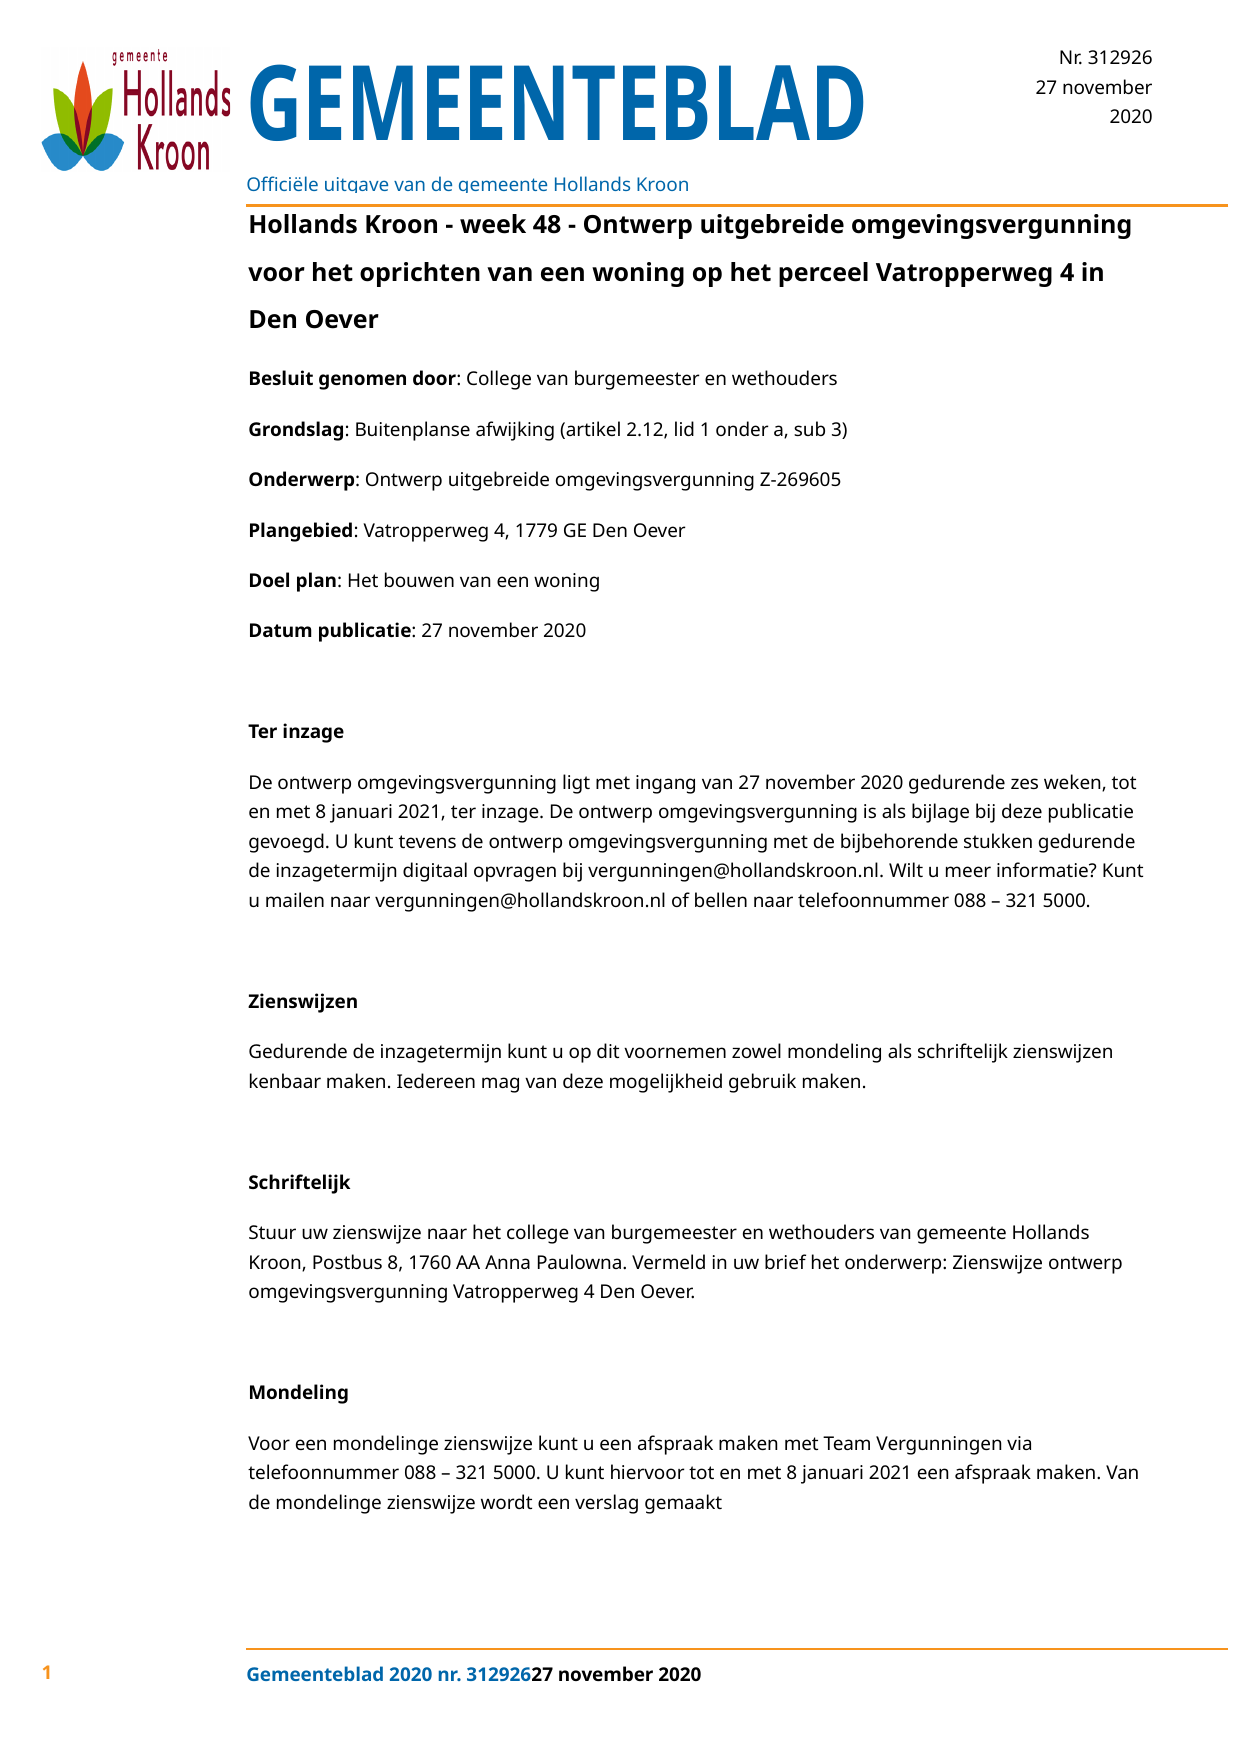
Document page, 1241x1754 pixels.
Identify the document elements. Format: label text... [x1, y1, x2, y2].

text Besluit genomen door: College van burgemeester en wethouders [248, 366, 1152, 391]
text Hollands Kroon - week 48 - Ontwerp uitgebreide omgevingsvergunning voor het oprichten van een woning op het perceel Vatropperweg 4 in Den Oever [248, 207, 1152, 336]
text Gedurende de inzagetermijn kunt u op dit voornemen zowel mondeling als schriftelijk zienswijzen kenbaar maken. Iedereen mag van deze mogelijkheid gebruik maken. [248, 1038, 1152, 1094]
text Grondslag: Buitenplanse afwijking (artikel 2.12, lid 1 onder a, sub 3) [248, 416, 1152, 442]
text Mondeling [248, 1379, 1152, 1405]
text De ontwerp omgevingsvergunning ligt met ingang van 27 november 2020 gedurende zes weken, tot en met 8 januari 2021, ter inzage. De ontwerp omgevingsvergunning is als bijlage bij deze publicatie gevoegd. U kunt tevens de ontwerp omgevingsvergunning met de bijbehorende stukken gedurende de inzagetermijn digitaal opvragen bij vergunningen@hollandskroon.nl. Wilt u meer informatie? Kunt u mailen naar vergunningen@hollandskroon.nl of bellen naar telefoonnummer 088 – 321 5000. [248, 769, 1152, 913]
text Schriftelijk [248, 1169, 1152, 1194]
text Doel plan: Het bouwen van een woning [248, 567, 1152, 593]
text Ter inzage [248, 718, 1152, 744]
text Zienswijzen [248, 988, 1152, 1014]
text Onderwerp: Ontwerp uitgebreide omgevingsvergunning Z-269605 [248, 466, 1152, 492]
text Plangebied: Vatropperweg 4, 1779 GE Den Oever [248, 517, 1152, 542]
text Stuur uw zienswijze naar het college van burgemeester en wethouders van gemeente Hollands Kroon, Postbus 8, 1760 AA Anna Paulowna. Vermeld in uw brief het onderwerp: Zienswijze ontwerp omgevingsvergunning Vatropperweg 4 Den Oever. [248, 1219, 1152, 1304]
text Datum publicatie: 27 november 2020 [248, 618, 1152, 643]
text Voor een mondelinge zienswijze kunt u een afspraak maken met Team Vergunningen via telefoonnummer 088 – 321 5000. U kunt hiervoor tot en met 8 januari 2021 een afspraak maken. Van de mondelinge zienswijze wordt een verslag gemaakt [248, 1430, 1152, 1514]
picture [41, 47, 231, 172]
